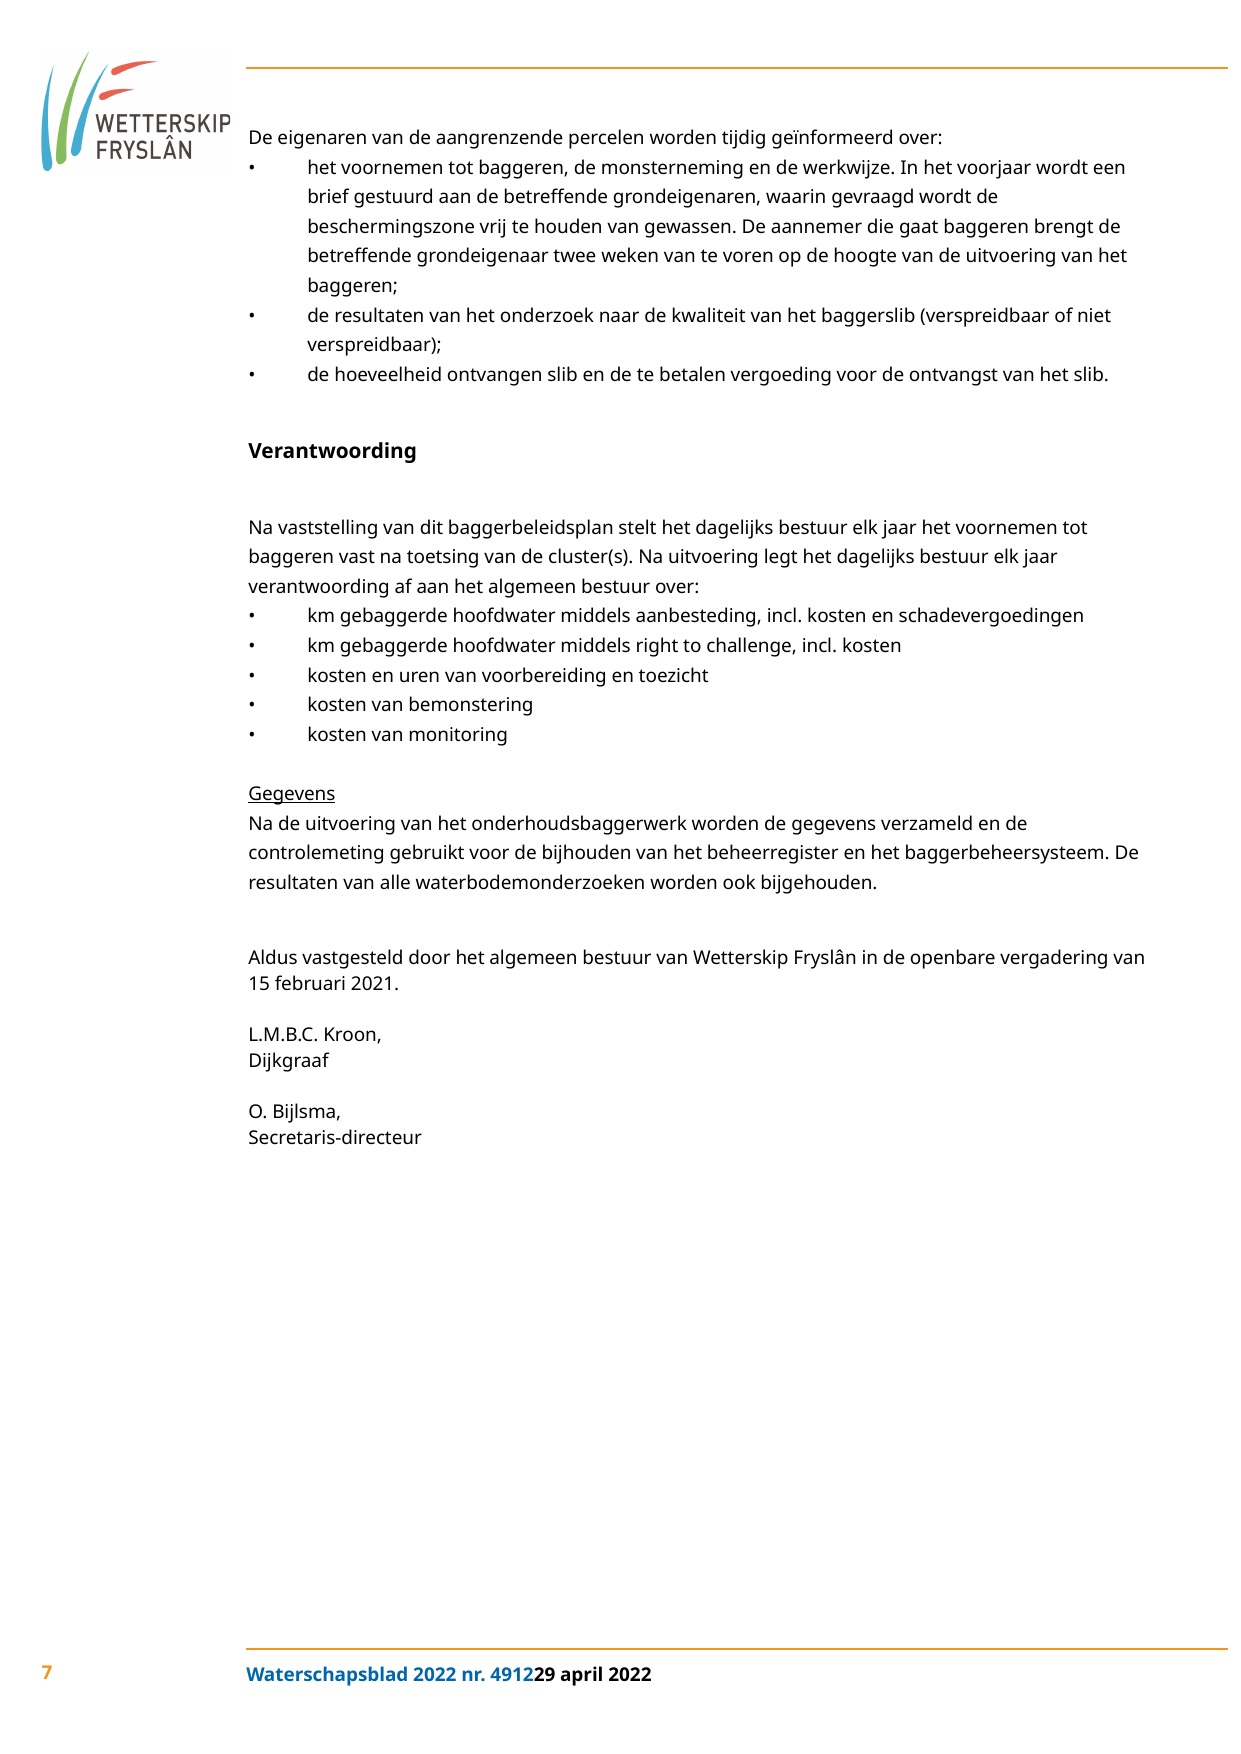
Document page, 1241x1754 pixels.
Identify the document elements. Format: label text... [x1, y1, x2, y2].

text De eigenaren van de aangrenzende percelen worden tijdig geïnformeerd over: [248, 124, 1152, 150]
text Na de uitvoering van het onderhoudsbaggerwerk worden de gegevens verzameld en de controlemeting gebruikt voor de bijhouden van het beheerregister en het baggerbeheersysteem. De resultaten van alle waterbodemonderzoeken worden ook bijgehouden. [248, 810, 1152, 895]
list kosten van bemonstering [248, 691, 1152, 717]
list de hoeveelheid ontvangen slib en de te betalen vergoeding voor de ontvangst van het slib. [248, 361, 1152, 387]
list de resultaten van het onderzoek naar de kwaliteit van het baggerslib (verspreidbaar of niet verspreidbaar); [248, 302, 1152, 357]
list kosten en uren van voorbereiding en toezicht [248, 662, 1152, 688]
list het voornemen tot baggeren, de monsterneming en de werkwijze. In het voorjaar wordt een brief gestuurd aan de betreffende grondeigenaren, waarin gevraagd wordt de beschermingszone vrij te houden van gewassen. De aannemer die gaat baggeren brengt de betreffende grondeigenaar twee weken van te voren op de hoogte van de uitvoering van het baggeren; [248, 154, 1152, 298]
text Dijkgraaf [248, 1047, 1152, 1073]
text Na vaststelling van dit baggerbeleidsplan stelt het dagelijks bestuur elk jaar het voornemen tot baggeren vast na toetsing van de cluster(s). Na uitvoering legt het dagelijks bestuur elk jaar verantwoording af aan het algemeen bestuur over: [248, 514, 1152, 599]
list kosten van monitoring [248, 721, 1152, 747]
text Gegevens [248, 780, 1152, 806]
text Aldus vastgesteld door het algemeen bestuur van Wetterskip Fryslân in de openbare vergadering van 15 februari 2021. [248, 944, 1152, 996]
text O. Bijlsma, [248, 1098, 1152, 1124]
text Verantwoording [248, 436, 1152, 465]
text L.M.B.C. Kroon, [248, 1021, 1152, 1047]
list km gebaggerde hoofdwater middels right to challenge, incl. kosten [248, 632, 1152, 658]
picture [41, 47, 231, 172]
list km gebaggerde hoofdwater middels aanbesteding, incl. kosten en schadevergoedingen [248, 603, 1152, 628]
text Secretaris-directeur [248, 1124, 1152, 1150]
